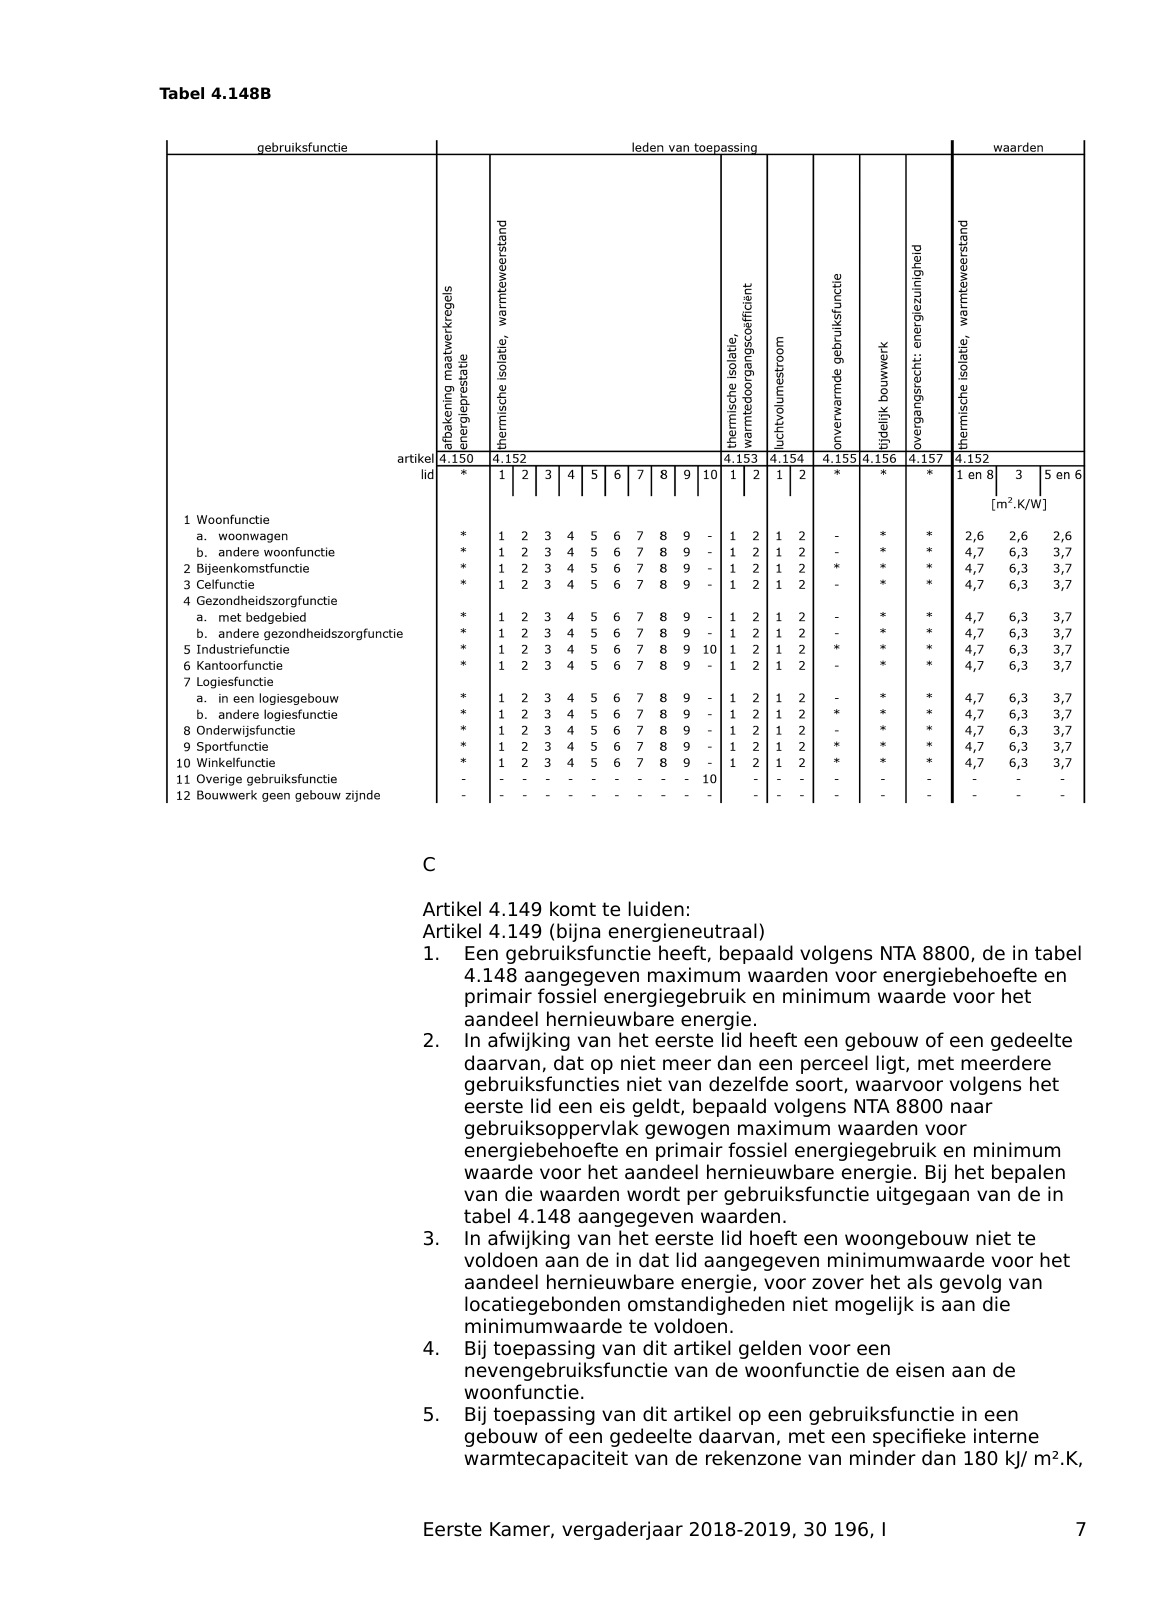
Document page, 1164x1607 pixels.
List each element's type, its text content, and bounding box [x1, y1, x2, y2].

text Tabel 4.148B [159, 85, 1163, 103]
text 5. Bij toepassing van dit artikel op een gebruiksfunctie in een gebouw of een gedeelte daarvan, met een specifieke interne warmtecapaciteit van de rekenzone van minder dan 180 kJ/ m².K, [422, 1404, 1087, 1470]
text Artikel 4.149 komt te luiden: [422, 898, 1087, 921]
text 2. In afwijking van het eerste lid heeft een gebouw of een gedeelte daarvan, dat op niet meer dan een perceel ligt, met meerdere gebruiksfuncties niet van dezelfde soort, waarvoor volgens het eerste lid een eis geldt, bepaald volgens NTA 8800 naar gebruiksoppervlak gewogen maximum waarden voor energiebehoefte en primair fossiel energiegebruik en minimum waarde voor het aandeel hernieuwbare energie. Bij het bepalen van die waarden wordt per gebruiksfunctie uitgegaan van de in tabel 4.148 aangegeven waarden. [422, 1030, 1087, 1228]
text 4. Bij toepassing van dit artikel gelden voor een nevengebruiksfunctie van de woonfunctie de eisen aan de woonfunctie. [422, 1338, 1087, 1404]
picture [159, 137, 1164, 811]
text C [422, 854, 1087, 876]
text Artikel 4.149 (bijna energieneutraal) [422, 921, 1087, 942]
text 3. In afwijking van het eerste lid hoeft een woongebouw niet te voldoen aan de in dat lid aangegeven minimumwaarde voor het aandeel hernieuwbare energie, voor zover het als gevolg van locatiegebonden omstandigheden niet mogelijk is aan die minimumwaarde te voldoen. [422, 1228, 1087, 1338]
text 1. Een gebruiksfunctie heeft, bepaald volgens NTA 8800, de in tabel 4.148 aangegeven maximum waarden voor energiebehoefte en primair fossiel energiegebruik en minimum waarde voor het aandeel hernieuwbare energie. [422, 942, 1087, 1030]
